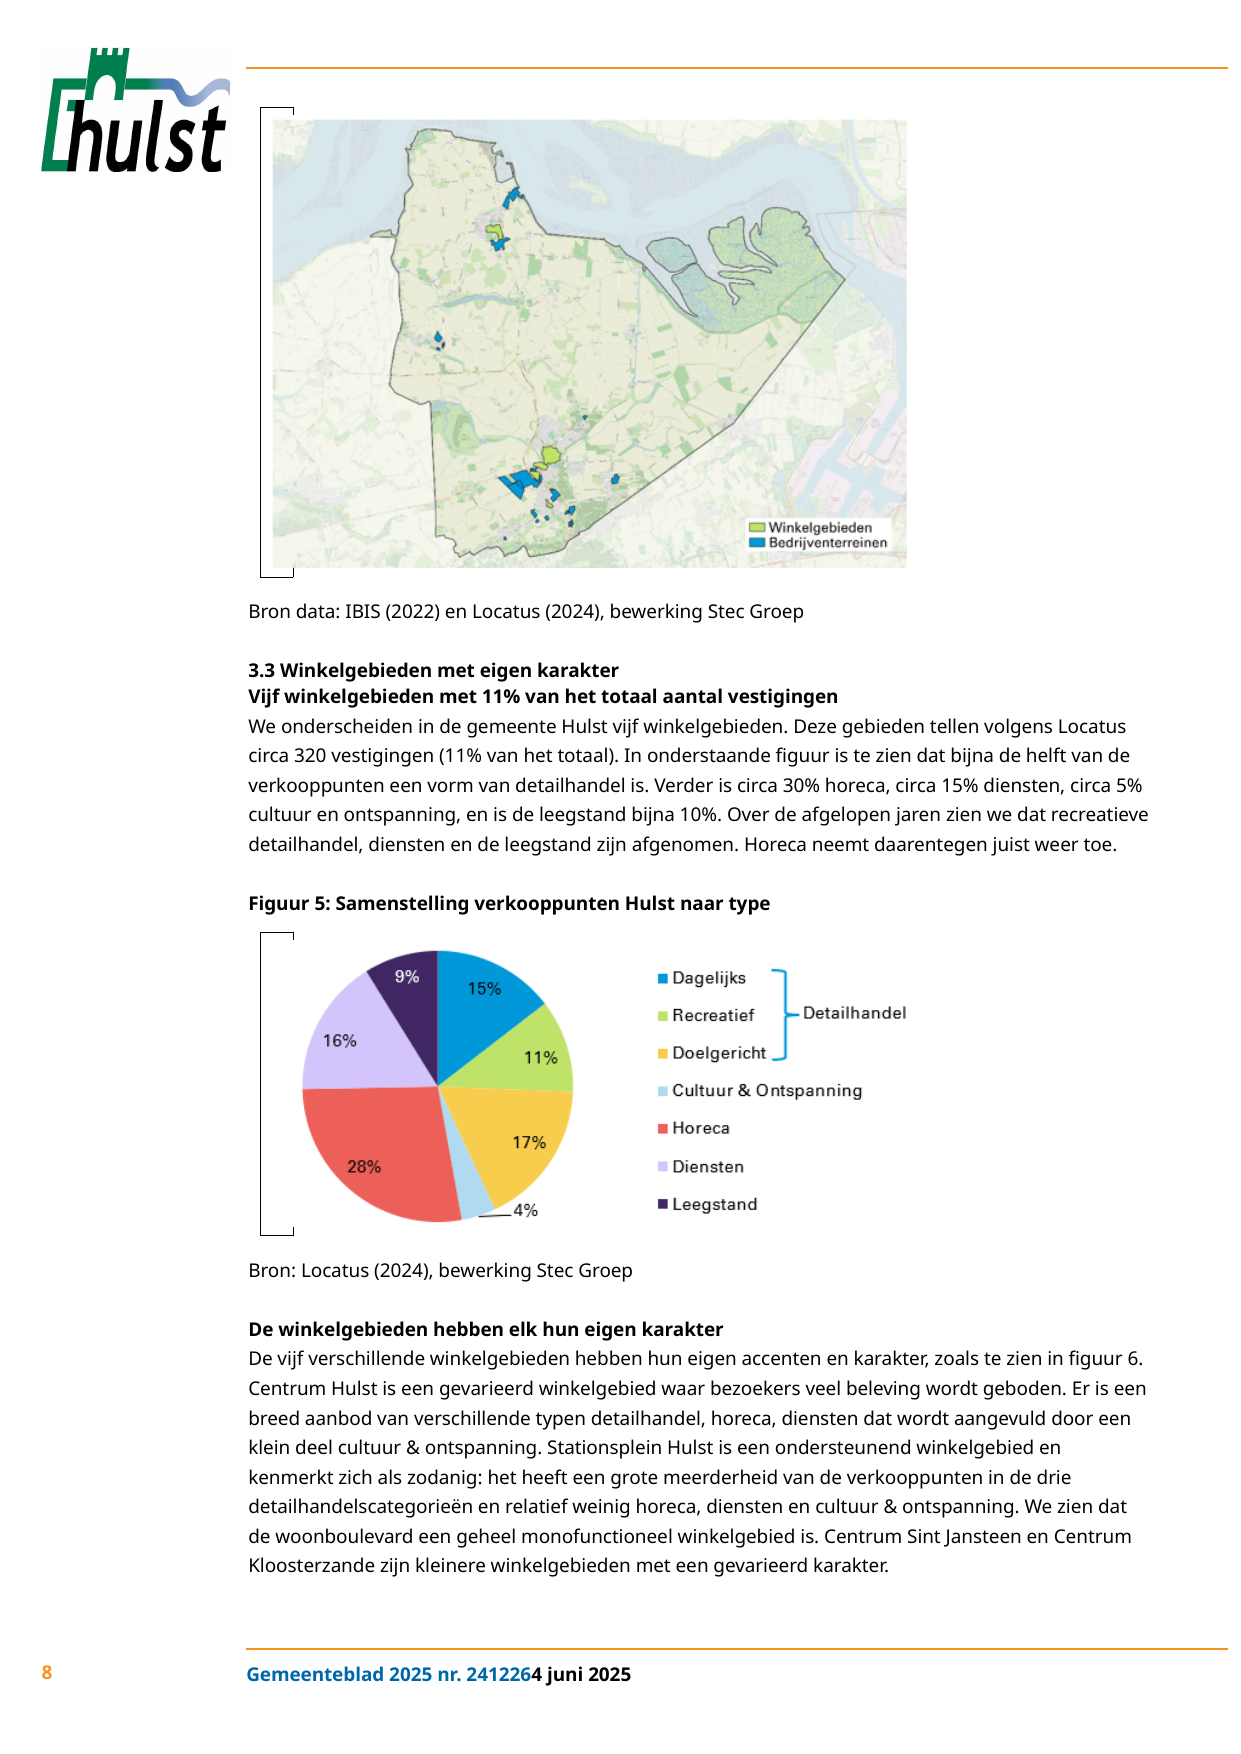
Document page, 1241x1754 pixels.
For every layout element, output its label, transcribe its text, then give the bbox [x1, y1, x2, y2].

text 3.3 Winkelgebieden met eigen karakter [248, 657, 1152, 683]
text De winkelgebieden hebben elk hun eigen karakter [248, 1316, 1152, 1342]
text De vijf verschillende winkelgebieden hebben hun eigen accenten en karakter, zoals te zien in figuur 6. Centrum Hulst is een gevarieerd winkelgebied waar bezoekers veel beleving wordt geboden. Er is een breed aanbod van verschillende typen detailhandel, horeca, diensten dat wordt aangevuld door een klein deel cultuur & ontspanning. Stationsplein Hulst is een ondersteunend winkelgebied en kenmerkt zich als zodanig: het heeft een grote meerderheid van de verkooppunten in de drie detailhandelscategorieën en relatief weinig horeca, diensten en cultuur & ontspanning. We zien dat de woonboulevard een geheel monofunctioneel winkelgebied is. Centrum Sint Jansteen en Centrum Kloosterzande zijn kleinere winkelgebieden met een gevarieerd karakter. [248, 1346, 1152, 1578]
text Figuur 5: Samenstelling verkooppunten Hulst naar type [248, 890, 1152, 916]
text Bron data: IBIS (2022) en Locatus (2024), bewerking Stec Groep [248, 598, 1152, 624]
picture [268, 115, 913, 568]
picture [268, 940, 913, 1227]
text Vijf winkelgebieden met 11% van het totaal aantal vestigingen [248, 683, 1152, 709]
picture [41, 47, 231, 172]
text We onderscheiden in de gemeente Hulst vijf winkelgebieden. Deze gebieden tellen volgens Locatus circa 320 vestigingen (11% van het totaal). In onderstaande figuur is te zien dat bijna de helft van de verkooppunten een vorm van detailhandel is. Verder is circa 30% horeca, circa 15% diensten, circa 5% cultuur en ontspanning, en is de leegstand bijna 10%. Over de afgelopen jaren zien we dat recreatieve detailhandel, diensten en de leegstand zijn afgenomen. Horeca neemt daarentegen juist weer toe. [248, 713, 1152, 857]
text Bron: Locatus (2024), bewerking Stec Groep [248, 1257, 1152, 1283]
